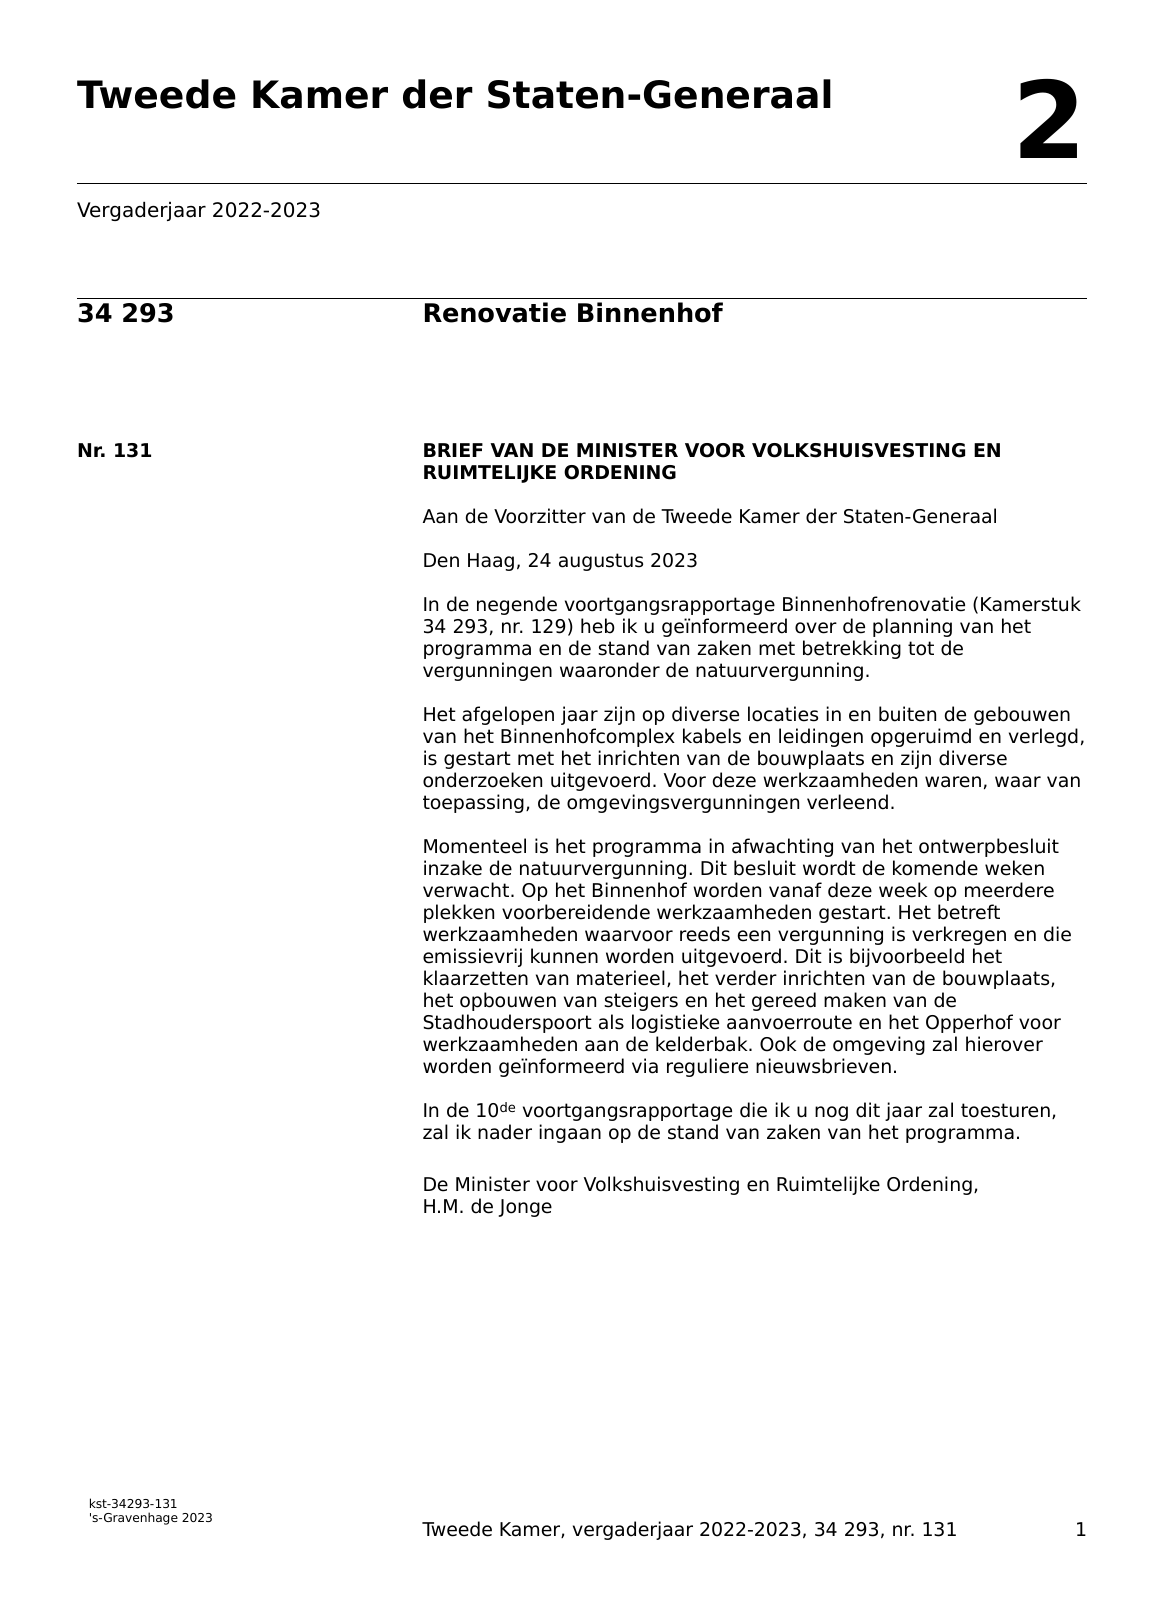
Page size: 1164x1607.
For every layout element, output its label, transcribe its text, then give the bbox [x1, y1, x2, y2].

subtitle Nr. 131 BRIEF VAN DE MINISTER VOOR VOLKSHUISVESTING EN RUIMTELIJKE ORDENING [77, 440, 1087, 484]
table_header 2 [886, 59, 1087, 183]
table_header Tweede Kamer der Staten-Generaal [77, 59, 886, 183]
text Den Haag, 24 augustus 2023 [422, 550, 1087, 572]
table_cell Vergaderjaar 2022-2023 [77, 184, 1087, 298]
subtitle 34 293 Renovatie Binnenhof [77, 299, 1087, 329]
text In de 10de voortgangsrapportage die ik u nog dit jaar zal toesturen, zal ik nader ingaan op de stand van zaken van het programma. [422, 1100, 1087, 1144]
text Het afgelopen jaar zijn op diverse locaties in en buiten de gebouwen van het Binnenhofcomplex kabels en leidingen opgeruimd en verlegd, is gestart met het inrichten van de bouwplaats en zijn diverse onderzoeken uitgevoerd. Voor deze werkzaamheden waren, waar van toepassing, de omgevingsvergunningen verleend. [422, 704, 1087, 814]
text Momenteel is het programma in afwachting van het ontwerpbesluit inzake de natuurvergunning. Dit besluit wordt de komende weken verwacht. Op het Binnenhof worden vanaf deze week op meerdere plekken voorbereidende werkzaamheden gestart. Het betreft werkzaamheden waarvoor reeds een vergunning is verkregen en die emissievrij kunnen worden uitgevoerd. Dit is bijvoorbeeld het klaarzetten van materieel, het verder inrichten van de bouwplaats, het opbouwen van steigers en het gereed maken van de Stadhouderspoort als logistieke aanvoerroute en het Opperhof voor werkzaamheden aan de kelderbak. Ook de omgeving zal hierover worden geïnformeerd via reguliere nieuwsbrieven. [422, 836, 1087, 1078]
text 's-Gravenhage 2023 [88, 1511, 323, 1525]
text kst-34293-131 [88, 1497, 323, 1511]
text Aan de Voorzitter van de Tweede Kamer der Staten-Generaal [422, 506, 1087, 528]
text In de negende voortgangsrapportage Binnenhofrenovatie (Kamerstuk 34 293, nr. 129) heb ik u geïnformeerd over de planning van het programma en de stand van zaken met betrekking tot de vergunningen waaronder de natuurvergunning. [422, 594, 1087, 682]
text De Minister voor Volkshuisvesting en Ruimtelijke Ordening, H.M. de Jonge [422, 1174, 1087, 1218]
